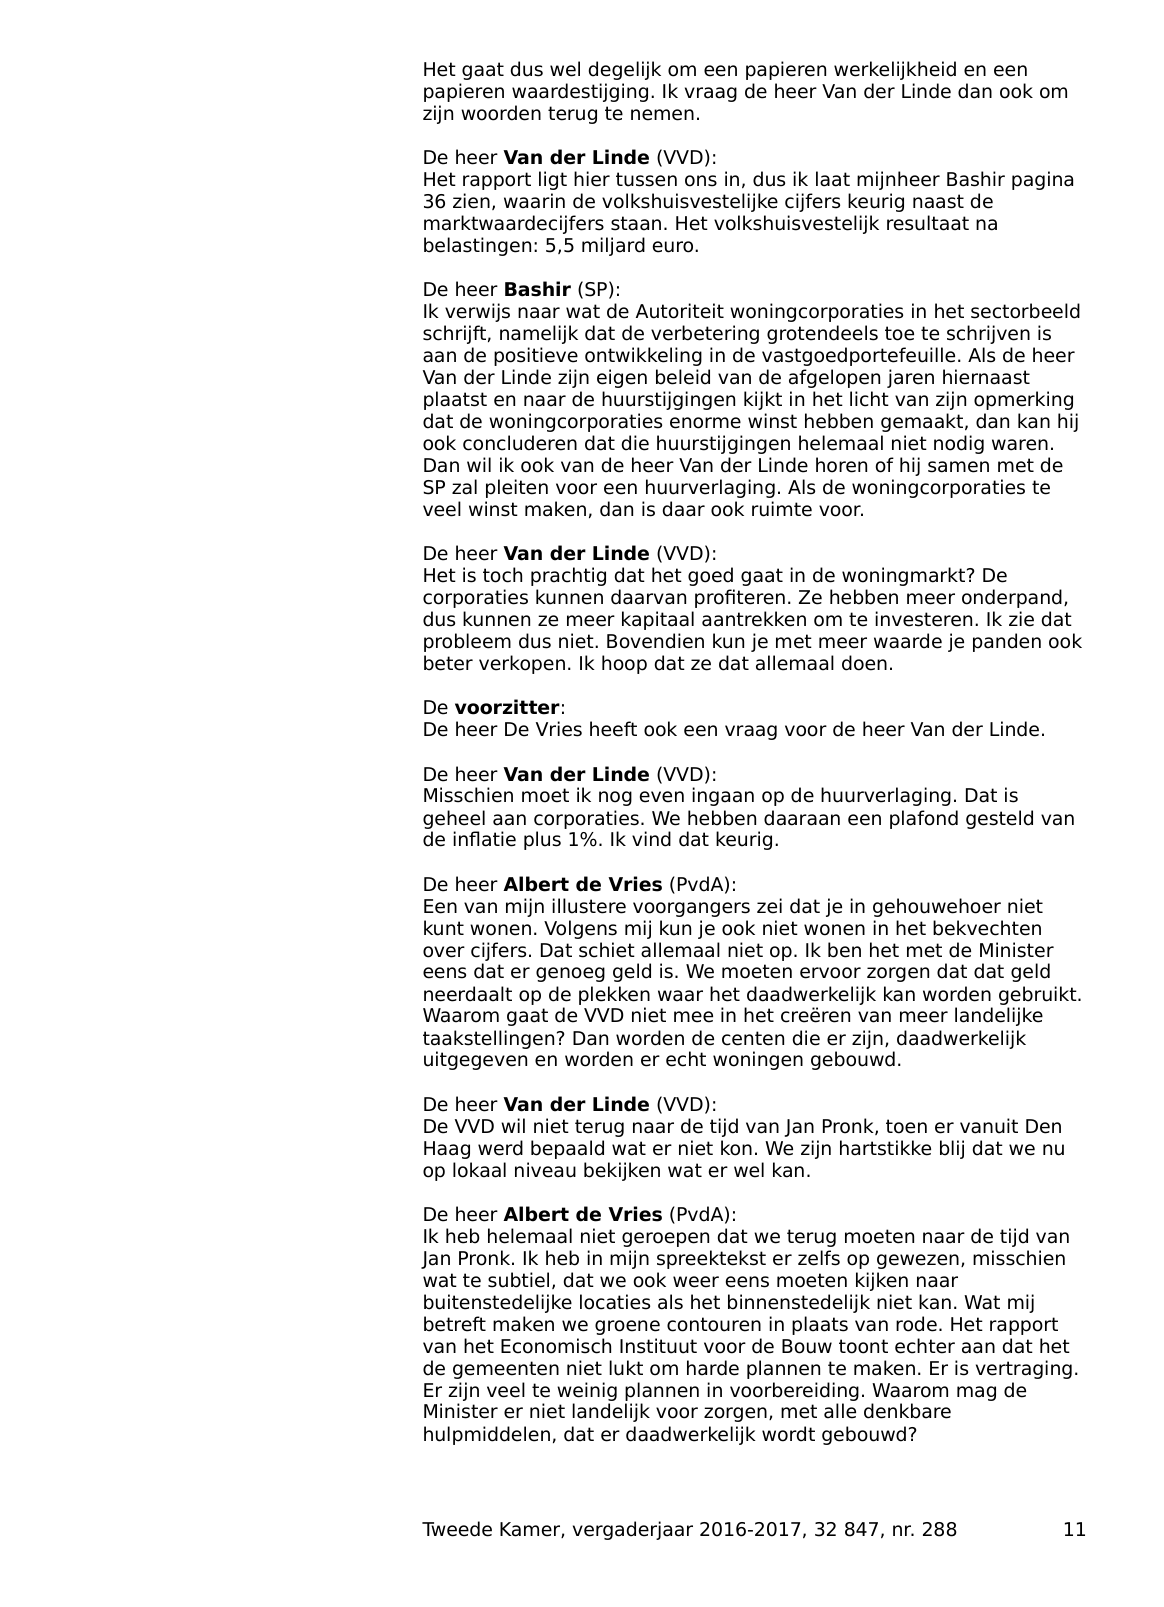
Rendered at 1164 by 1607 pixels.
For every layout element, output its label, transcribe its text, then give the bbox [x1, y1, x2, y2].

text Het gaat dus wel degelijk om een papieren werkelijkheid en een papieren waardestijging. Ik vraag de heer Van der Linde dan ook om zijn woorden terug te nemen. [422, 59, 1087, 125]
text Een van mijn illustere voorgangers zei dat je in gehouwehoer niet kunt wonen. Volgens mij kun je ook niet wonen in het bekvechten over cijfers. Dat schiet allemaal niet op. Ik ben het met de Minister eens dat er genoeg geld is. We moeten ervoor zorgen dat dat geld neerdaalt op de plekken waar het daadwerkelijk kan worden gebruikt. Waarom gaat de VVD niet mee in het creëren van meer landelijke taakstellingen? Dan worden de centen die er zijn, daadwerkelijk uitgegeven en worden er echt woningen gebouwd. [422, 896, 1087, 1071]
text De heer Van der Linde (VVD): [422, 543, 1087, 565]
text De VVD wil niet terug naar de tijd van Jan Pronk, toen er vanuit Den Haag werd bepaald wat er niet kon. We zijn hartstikke blij dat we nu op lokaal niveau bekijken wat er wel kan. [422, 1116, 1087, 1181]
text De heer Van der Linde (VVD): [422, 147, 1087, 169]
text De heer Van der Linde (VVD): [422, 1093, 1087, 1116]
text De heer Albert de Vries (PvdA): [422, 1204, 1087, 1226]
text De heer De Vries heeft ook een vraag voor de heer Van der Linde. [422, 719, 1087, 741]
text Het rapport ligt hier tussen ons in, dus ik laat mijnheer Bashir pagina 36 zien, waarin de volkshuisvestelijke cijfers keurig naast de marktwaardecijfers staan. Het volkshuisvestelijk resultaat na belastingen: 5,5 miljard euro. [422, 169, 1087, 257]
text Ik heb helemaal niet geroepen dat we terug moeten naar de tijd van Jan Pronk. Ik heb in mijn spreektekst er zelfs op gewezen, misschien wat te subtiel, dat we ook weer eens moeten kijken naar buitenstedelijke locaties als het binnenstedelijk niet kan. Wat mij betreft maken we groene contouren in plaats van rode. Het rapport van het Economisch Instituut voor de Bouw toont echter aan dat het de gemeenten niet lukt om harde plannen te maken. Er is vertraging. Er zijn veel te weinig plannen in voorbereiding. Waarom mag de Minister er niet landelijk voor zorgen, met alle denkbare hulpmiddelen, dat er daadwerkelijk wordt gebouwd? [422, 1226, 1087, 1445]
text De heer Albert de Vries (PvdA): [422, 873, 1087, 896]
text De heer Van der Linde (VVD): [422, 763, 1087, 785]
text Ik verwijs naar wat de Autoriteit woningcorporaties in het sectorbeeld schrijft, namelijk dat de verbetering grotendeels toe te schrijven is aan de positieve ontwikkeling in de vastgoedportefeuille. Als de heer Van der Linde zijn eigen beleid van de afgelopen jaren hiernaast plaatst en naar de huurstijgingen kijkt in het licht van zijn opmerking dat de woningcorporaties enorme winst hebben gemaakt, dan kan hij ook concluderen dat die huurstijgingen helemaal niet nodig waren. Dan wil ik ook van de heer Van der Linde horen of hij samen met de SP zal pleiten voor een huurverlaging. Als de woningcorporaties te veel winst maken, dan is daar ook ruimte voor. [422, 301, 1087, 521]
text De heer Bashir (SP): [422, 279, 1087, 301]
text Misschien moet ik nog even ingaan op de huurverlaging. Dat is geheel aan corporaties. We hebben daaraan een plafond gesteld van de inflatie plus 1%. Ik vind dat keurig. [422, 785, 1087, 851]
text De voorzitter: [422, 697, 1087, 719]
text Het is toch prachtig dat het goed gaat in de woningmarkt? De corporaties kunnen daarvan profiteren. Ze hebben meer onderpand, dus kunnen ze meer kapitaal aantrekken om te investeren. Ik zie dat probleem dus niet. Bovendien kun je met meer waarde je panden ook beter verkopen. Ik hoop dat ze dat allemaal doen. [422, 565, 1087, 675]
